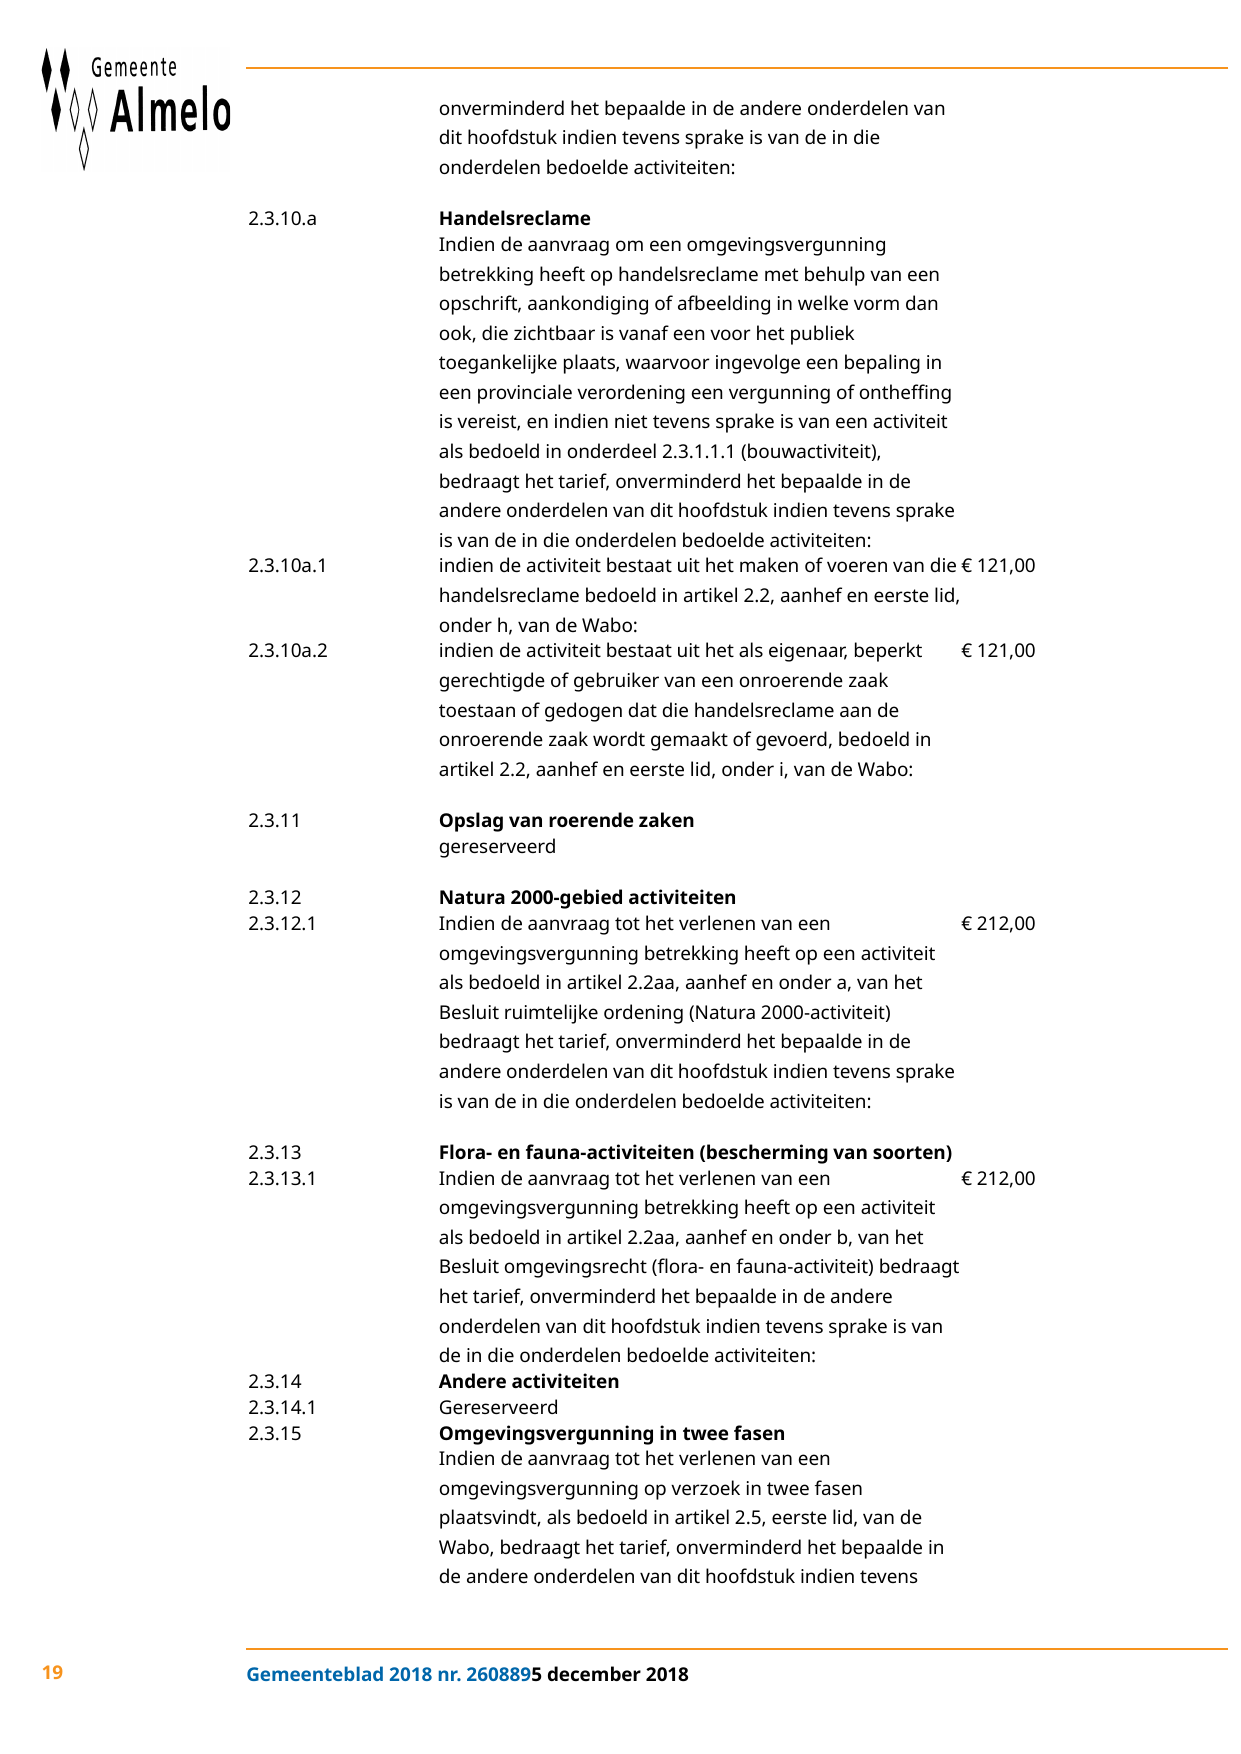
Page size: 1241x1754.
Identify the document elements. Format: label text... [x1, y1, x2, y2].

table_cell Indien de aanvraag om een omgevingsvergunning betrekking heeft op handelsreclame met behulp van een opschrift, aankondiging of afbeelding in welke vorm dan ook, die zichtbaar is vanaf een voor het publiek toegankelijke plaats, waarvoor ingevolge een bepaling in een provinciale verordening een vergunning of ontheffing is vereist, en indien niet tevens sprake is van een activiteit als bedoeld in onderdeel 2.3.1.1.1 (bouwactiviteit), bedraagt het tarief, onverminderd het bepaalde in de andere onderdelen van dit hoofdstuk indien tevens sprake is van de in die onderdelen bedoelde activiteiten: [439, 231, 961, 553]
table_cell [248, 1445, 439, 1589]
table_cell [961, 833, 1152, 859]
table_cell indien de activiteit bestaat uit het maken of voeren van die handelsreclame bedoeld in artikel 2.2, aanhef en eerste lid, onder h, van de Wabo: [439, 553, 961, 638]
table_cell € 212,00 [961, 1165, 1152, 1368]
table_cell [961, 782, 1152, 807]
table_cell Handelsreclame [439, 205, 961, 231]
table_cell € 121,00 [961, 553, 1152, 638]
table_cell [439, 782, 961, 807]
table_cell [961, 1368, 1152, 1394]
table_cell [248, 859, 439, 884]
table_cell 2.3.13.1 [248, 1165, 439, 1368]
table_cell [248, 1114, 439, 1139]
table_cell 2.3.10.a [248, 205, 439, 231]
table_cell [961, 1420, 1152, 1445]
table_cell 2.3.14.1 [248, 1394, 439, 1420]
table_cell Flora- en fauna-activiteiten (bescherming van soorten) [439, 1139, 961, 1165]
table_cell € 212,00 [961, 910, 1152, 1113]
table_cell [439, 180, 961, 205]
table_cell onverminderd het bepaalde in de andere onderdelen van dit hoofdstuk indien tevens sprake is van de in die onderdelen bedoelde activiteiten: [439, 95, 961, 180]
table_cell € 121,00 [961, 638, 1152, 782]
table_cell [961, 1445, 1152, 1589]
table_cell 2.3.11 [248, 808, 439, 833]
table_cell indien de activiteit bestaat uit het als eigenaar, beperkt gerechtigde of gebruiker van een onroerende zaak toestaan of gedogen dat die handelsreclame aan de onroerende zaak wordt gemaakt of gevoerd, bedoeld in artikel 2.2, aanhef en eerste lid, onder i, van de Wabo: [439, 638, 961, 782]
table_cell Natura 2000-gebied activiteiten [439, 885, 961, 910]
table_cell Indien de aanvraag tot het verlenen van een omgevingsvergunning betrekking heeft op een activiteit als bedoeld in artikel 2.2aa, aanhef en onder b, van het Besluit omgevingsrecht (flora- en fauna-activiteit) bedraagt het tarief, onverminderd het bepaalde in de andere onderdelen van dit hoofdstuk indien tevens sprake is van de in die onderdelen bedoelde activiteiten: [439, 1165, 961, 1368]
table_cell [439, 1114, 961, 1139]
table_cell 2.3.12.1 [248, 910, 439, 1113]
table_cell Indien de aanvraag tot het verlenen van een omgevingsvergunning betrekking heeft op een activiteit als bedoeld in artikel 2.2aa, aanhef en onder a, van het Besluit ruimtelijke ordening (Natura 2000-activiteit) bedraagt het tarief, onverminderd het bepaalde in de andere onderdelen van dit hoofdstuk indien tevens sprake is van de in die onderdelen bedoelde activiteiten: [439, 910, 961, 1113]
table_cell 2.3.10a.2 [248, 638, 439, 782]
table_cell Omgevingsvergunning in twee fasen [439, 1420, 961, 1445]
table_cell [961, 808, 1152, 833]
table_cell [248, 180, 439, 205]
table_cell [439, 859, 961, 884]
table_cell [248, 833, 439, 859]
table_cell 2.3.14 [248, 1368, 439, 1394]
table_cell 2.3.12 [248, 885, 439, 910]
table_cell [961, 1394, 1152, 1420]
table_cell 2.3.10a.1 [248, 553, 439, 638]
table_cell [248, 231, 439, 553]
table_cell [961, 231, 1152, 553]
table_cell 2.3.15 [248, 1420, 439, 1445]
table_cell [248, 95, 439, 180]
table_cell [961, 95, 1152, 180]
table_cell [961, 1139, 1152, 1165]
table_cell 2.3.13 [248, 1139, 439, 1165]
table_cell [961, 859, 1152, 884]
table_cell Gereserveerd [439, 1394, 961, 1420]
table_cell [961, 1114, 1152, 1139]
table_cell [961, 180, 1152, 205]
table_cell gereserveerd [439, 833, 961, 859]
table_cell Andere activiteiten [439, 1368, 961, 1394]
table_cell [961, 885, 1152, 910]
table_cell Indien de aanvraag tot het verlenen van een omgevingsvergunning op verzoek in twee fasen plaatsvindt, als bedoeld in artikel 2.5, eerste lid, van de Wabo, bedraagt het tarief, onverminderd het bepaalde in de andere onderdelen van dit hoofdstuk indien tevens [439, 1445, 961, 1589]
table_cell Opslag van roerende zaken [439, 808, 961, 833]
picture [41, 47, 231, 172]
table_cell [961, 205, 1152, 231]
table_cell [248, 782, 439, 807]
